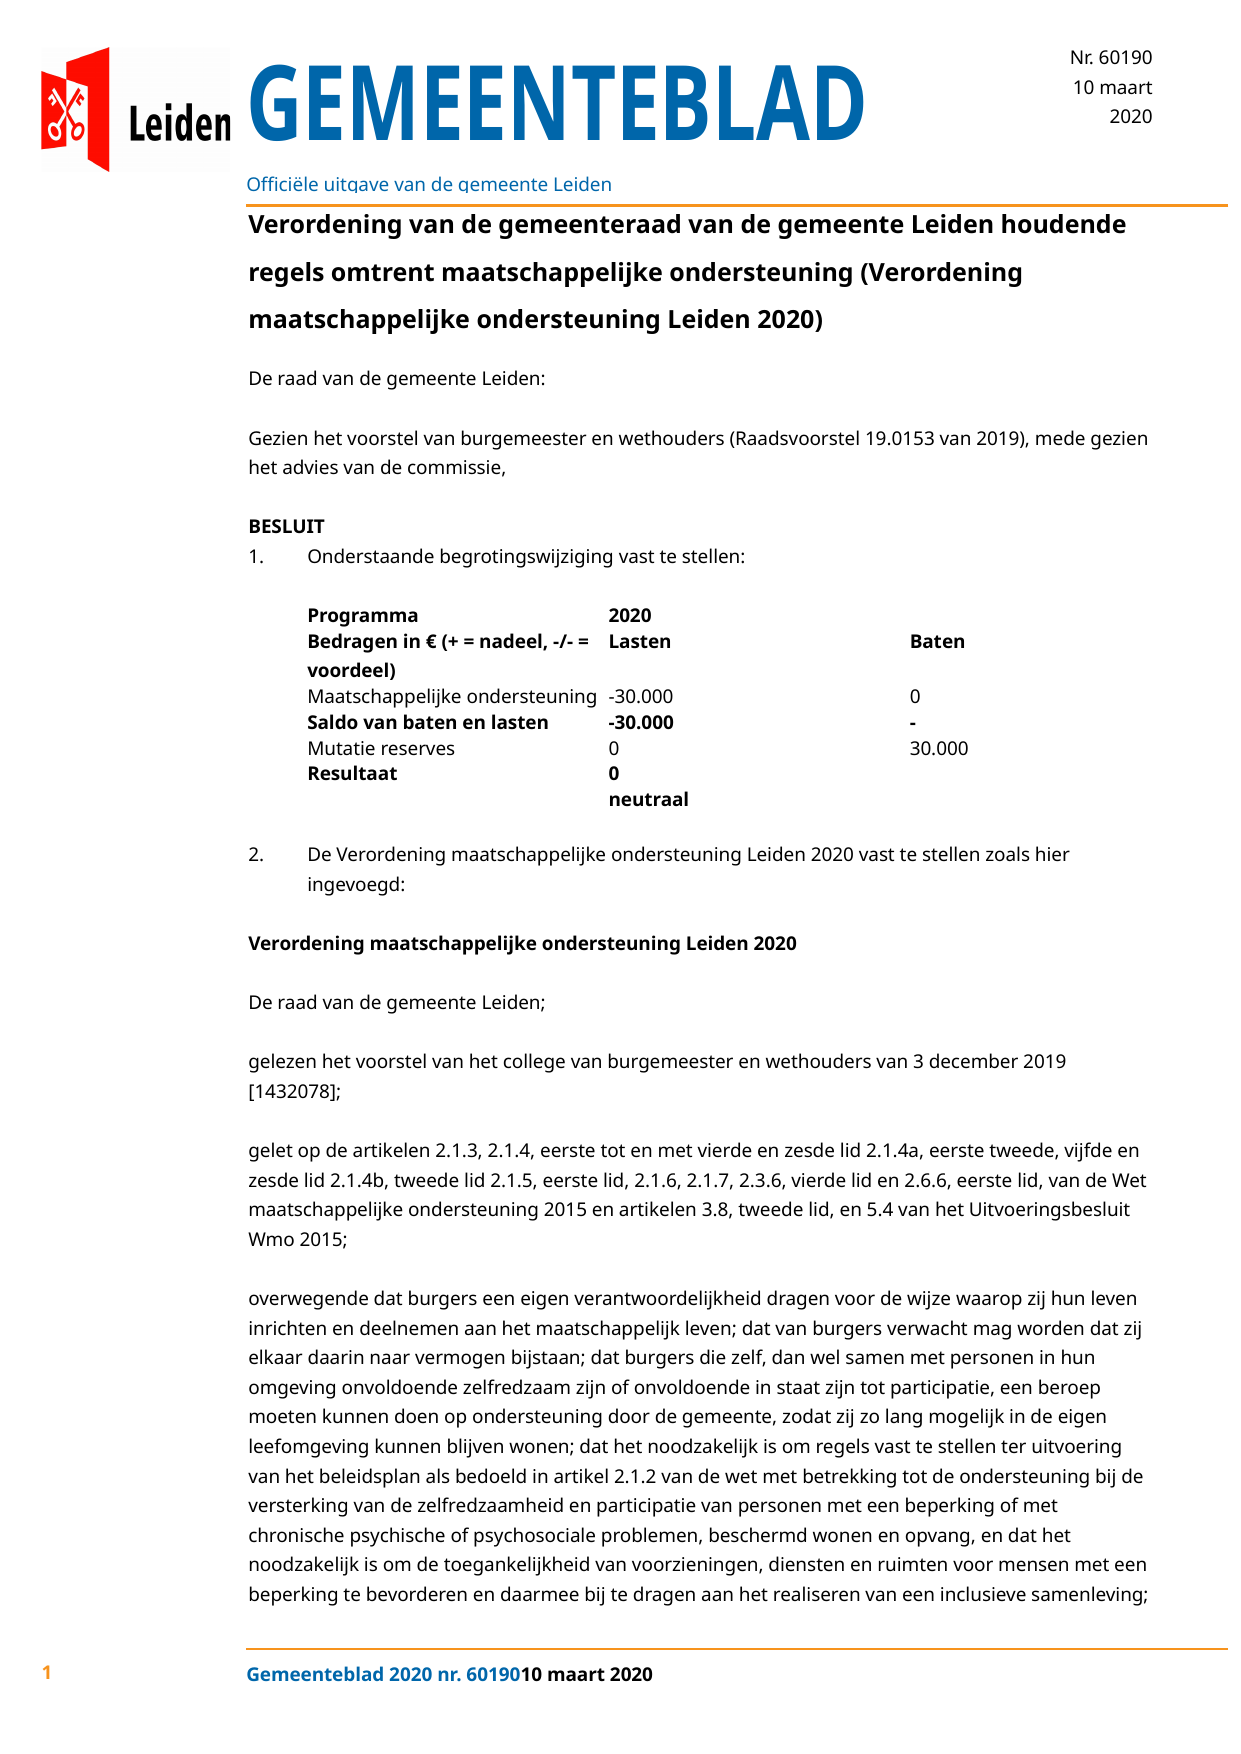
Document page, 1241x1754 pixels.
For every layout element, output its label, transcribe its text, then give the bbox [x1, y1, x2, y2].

table_cell Baten [910, 628, 1211, 683]
list De Verordening maatschappelijke ondersteuning Leiden 2020 vast te stellen zoals hier ingevoegd: [248, 842, 1152, 897]
text Verordening maatschappelijke ondersteuning Leiden 2020 [248, 930, 1152, 956]
list Onderstaande begrotingswijziging vast te stellen: [248, 543, 1152, 569]
table_cell -30.000 [608, 709, 909, 735]
table_cell 0 [608, 761, 1211, 786]
text BESLUIT [248, 513, 1152, 539]
table_header Programma [307, 602, 608, 628]
text gelet op de artikelen 2.1.3, 2.1.4, eerste tot en met vierde en zesde lid 2.1.4a, eerste tweede, vijfde en zesde lid 2.1.4b, tweede lid 2.1.5, eerste lid, 2.1.6, 2.1.7, 2.3.6, vierde lid en 2.6.6, eerste lid, van de Wet maatschappelijke ondersteuning 2015 en artikelen 3.8, tweede lid, en 5.4 van het Uitvoeringsbesluit Wmo 2015; [248, 1137, 1152, 1252]
table_cell Maatschappelijke ondersteuning [307, 683, 608, 709]
table_cell 0 [910, 683, 1211, 709]
table_cell Mutatie reserves [307, 735, 608, 761]
text De raad van de gemeente Leiden; [248, 989, 1152, 1015]
table_cell Bedragen in € (+ = nadeel, -/- = voordeel) [307, 628, 608, 683]
table_cell Resultaat [307, 761, 608, 812]
table_cell 0 [608, 735, 909, 761]
text overwegende dat burgers een eigen verantwoordelijkheid dragen voor de wijze waarop zij hun leven inrichten en deelnemen aan het maatschappelijk leven; dat van burgers verwacht mag worden dat zij elkaar daarin naar vermogen bijstaan; dat burgers die zelf, dan wel samen met personen in hun omgeving onvoldoende zelfredzaam zijn of onvoldoende in staat zijn tot participatie, een beroep moeten kunnen doen op ondersteuning door de gemeente, zodat zij zo lang mogelijk in de eigen leefomgeving kunnen blijven wonen; dat het noodzakelijk is om regels vast te stellen ter uitvoering van het beleidsplan als bedoeld in artikel 2.1.2 van de wet met betrekking tot de ondersteuning bij de versterking van de zelfredzaamheid en participatie van personen met een beperking of met chronische psychische of psychosociale problemen, beschermd wonen en opvang, en dat het noodzakelijk is om de toegankelijkheid van voorzieningen, diensten en ruimten voor mensen met een beperking te bevorderen en daarmee bij te dragen aan het realiseren van een inclusieve samenleving; [248, 1285, 1152, 1607]
table_cell neutraal [608, 786, 1211, 812]
text De raad van de gemeente Leiden: [248, 366, 1152, 391]
table_cell - [910, 709, 1211, 735]
table_cell Lasten [608, 628, 909, 683]
table_cell -30.000 [608, 683, 909, 709]
text Verordening van de gemeenteraad van de gemeente Leiden houdende regels omtrent maatschappelijke ondersteuning (Verordening maatschappelijke ondersteuning Leiden 2020) [248, 207, 1152, 336]
table_cell 30.000 [910, 735, 1211, 761]
table_header 2020 [608, 602, 1211, 628]
picture [41, 47, 231, 172]
text Gezien het voorstel van burgemeester en wethouders (Raadsvoorstel 19.0153 van 2019), mede gezien het advies van de commissie, [248, 425, 1152, 480]
text gelezen het voorstel van het college van burgemeester en wethouders van 3 december 2019 [1432078]; [248, 1049, 1152, 1104]
table_cell Saldo van baten en lasten [307, 709, 608, 735]
